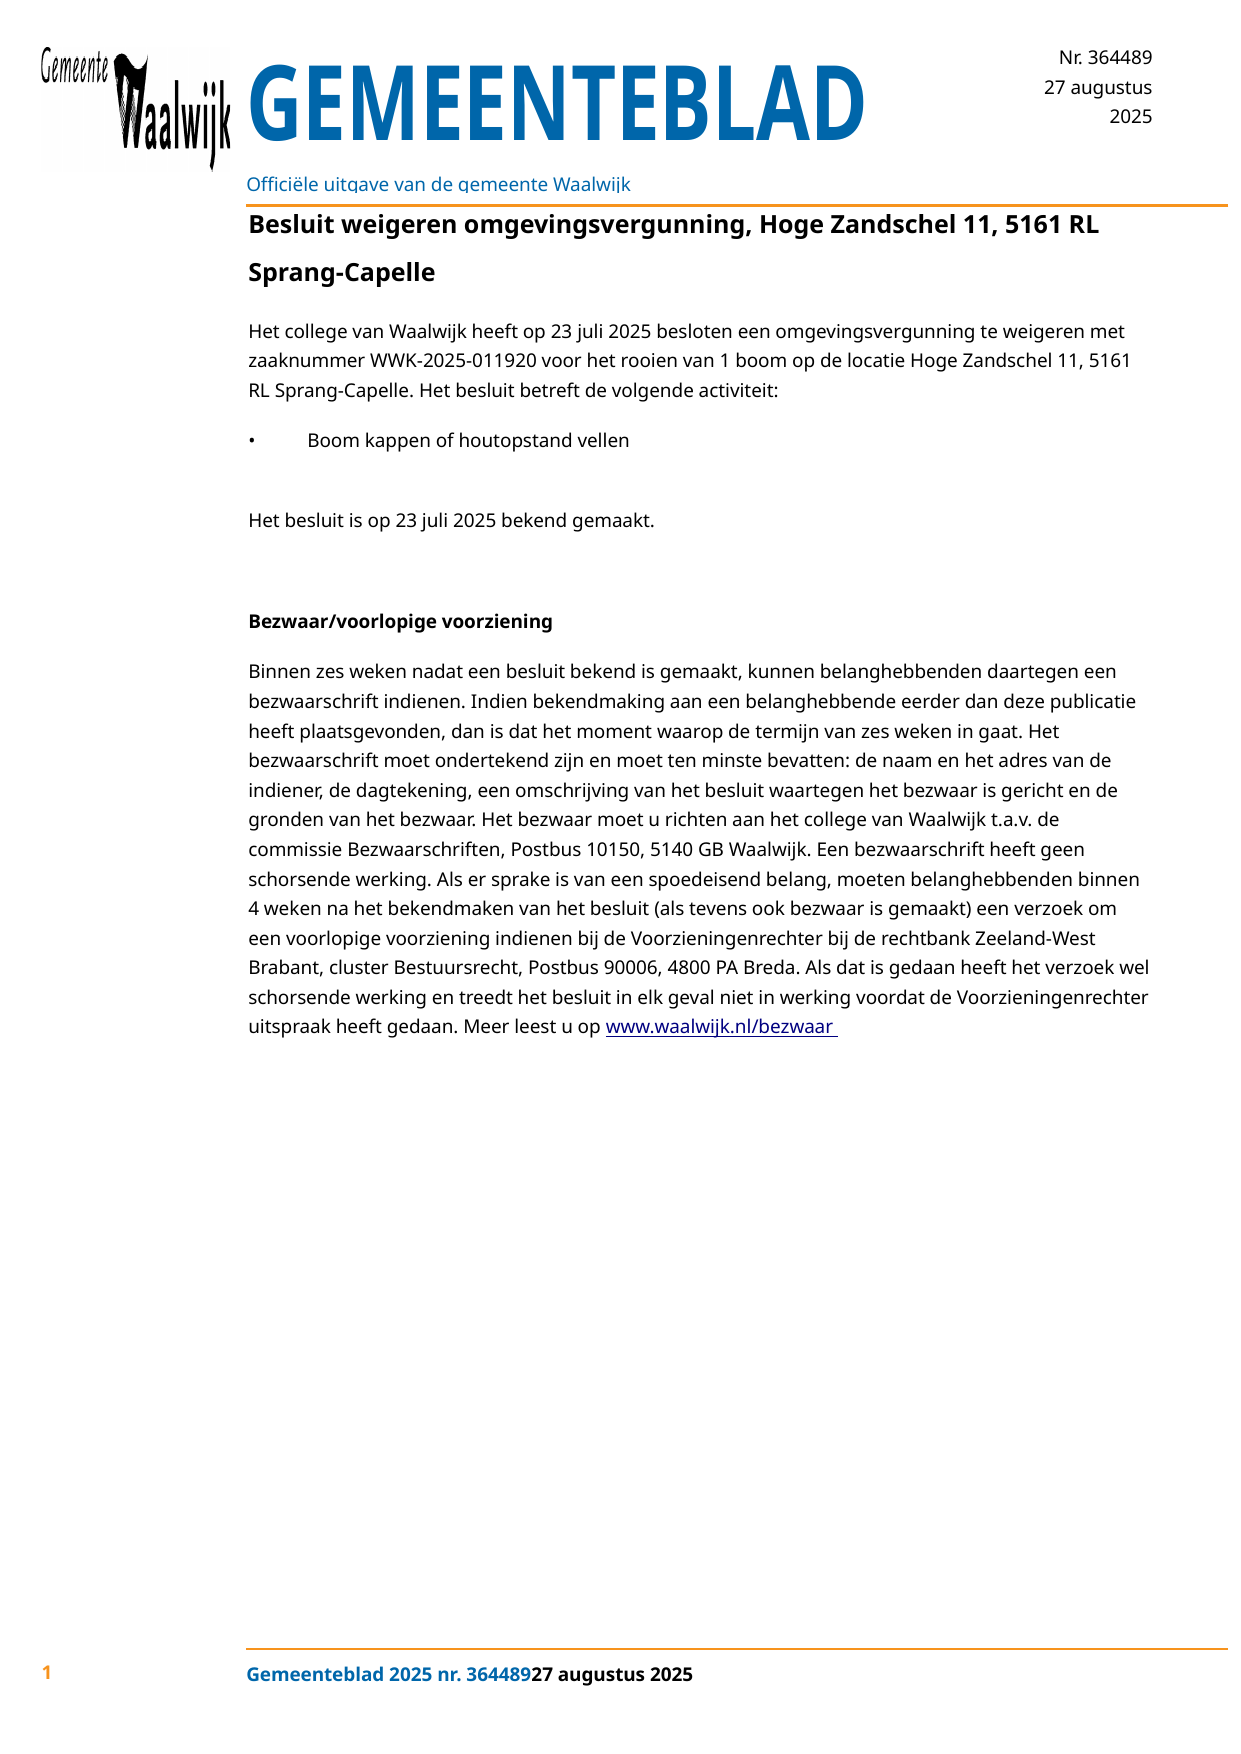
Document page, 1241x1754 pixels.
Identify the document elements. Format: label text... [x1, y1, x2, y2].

text Het college van Waalwijk heeft op 23 juli 2025 besloten een omgevingsvergunning te weigeren met zaaknummer WWK-2025-011920 voor het rooien van 1 boom op de locatie Hoge Zandschel 11, 5161 RL Sprang-Capelle. Het besluit betreft de volgende activiteit: [248, 318, 1152, 403]
text Het besluit is op 23 juli 2025 bekend gemaakt. [248, 507, 1152, 533]
text Bezwaar/voorlopige voorziening [248, 608, 1152, 634]
picture [41, 47, 231, 172]
text Besluit weigeren omgevingsvergunning, Hoge Zandschel 11, 5161 RL Sprang-Capelle [248, 207, 1152, 288]
list Boom kappen of houtopstand vellen [248, 427, 1152, 453]
text Binnen zes weken nadat een besluit bekend is gemaakt, kunnen belanghebbenden daartegen een bezwaarschrift indienen. Indien bekendmaking aan een belanghebbende eerder dan deze publicatie heeft plaatsgevonden, dan is dat het moment waarop de termijn van zes weken in gaat. Het bezwaarschrift moet ondertekend zijn en moet ten minste bevatten: de naam en het adres van de indiener, de dagtekening, een omschrijving van het besluit waartegen het bezwaar is gericht en de gronden van het bezwaar. Het bezwaar moet u richten aan het college van Waalwijk t.a.v. de commissie Bezwaarschriften, Postbus 10150, 5140 GB Waalwijk. Een bezwaarschrift heeft geen schorsende werking. Als er sprake is van een spoedeisend belang, moeten belanghebbenden binnen 4 weken na het bekendmaken van het besluit (als tevens ook bezwaar is gemaakt) een verzoek om een voorlopige voorziening indienen bij de Voorzieningenrechter bij de rechtbank Zeeland-West Brabant, cluster Bestuursrecht, Postbus 90006, 4800 PA Breda. Als dat is gedaan heeft het verzoek wel schorsende werking en treedt het besluit in elk geval niet in werking voordat de Voorzieningenrechter uitspraak heeft gedaan. Meer leest u op www.waalwijk.nl/bezwaar [248, 659, 1152, 1039]
